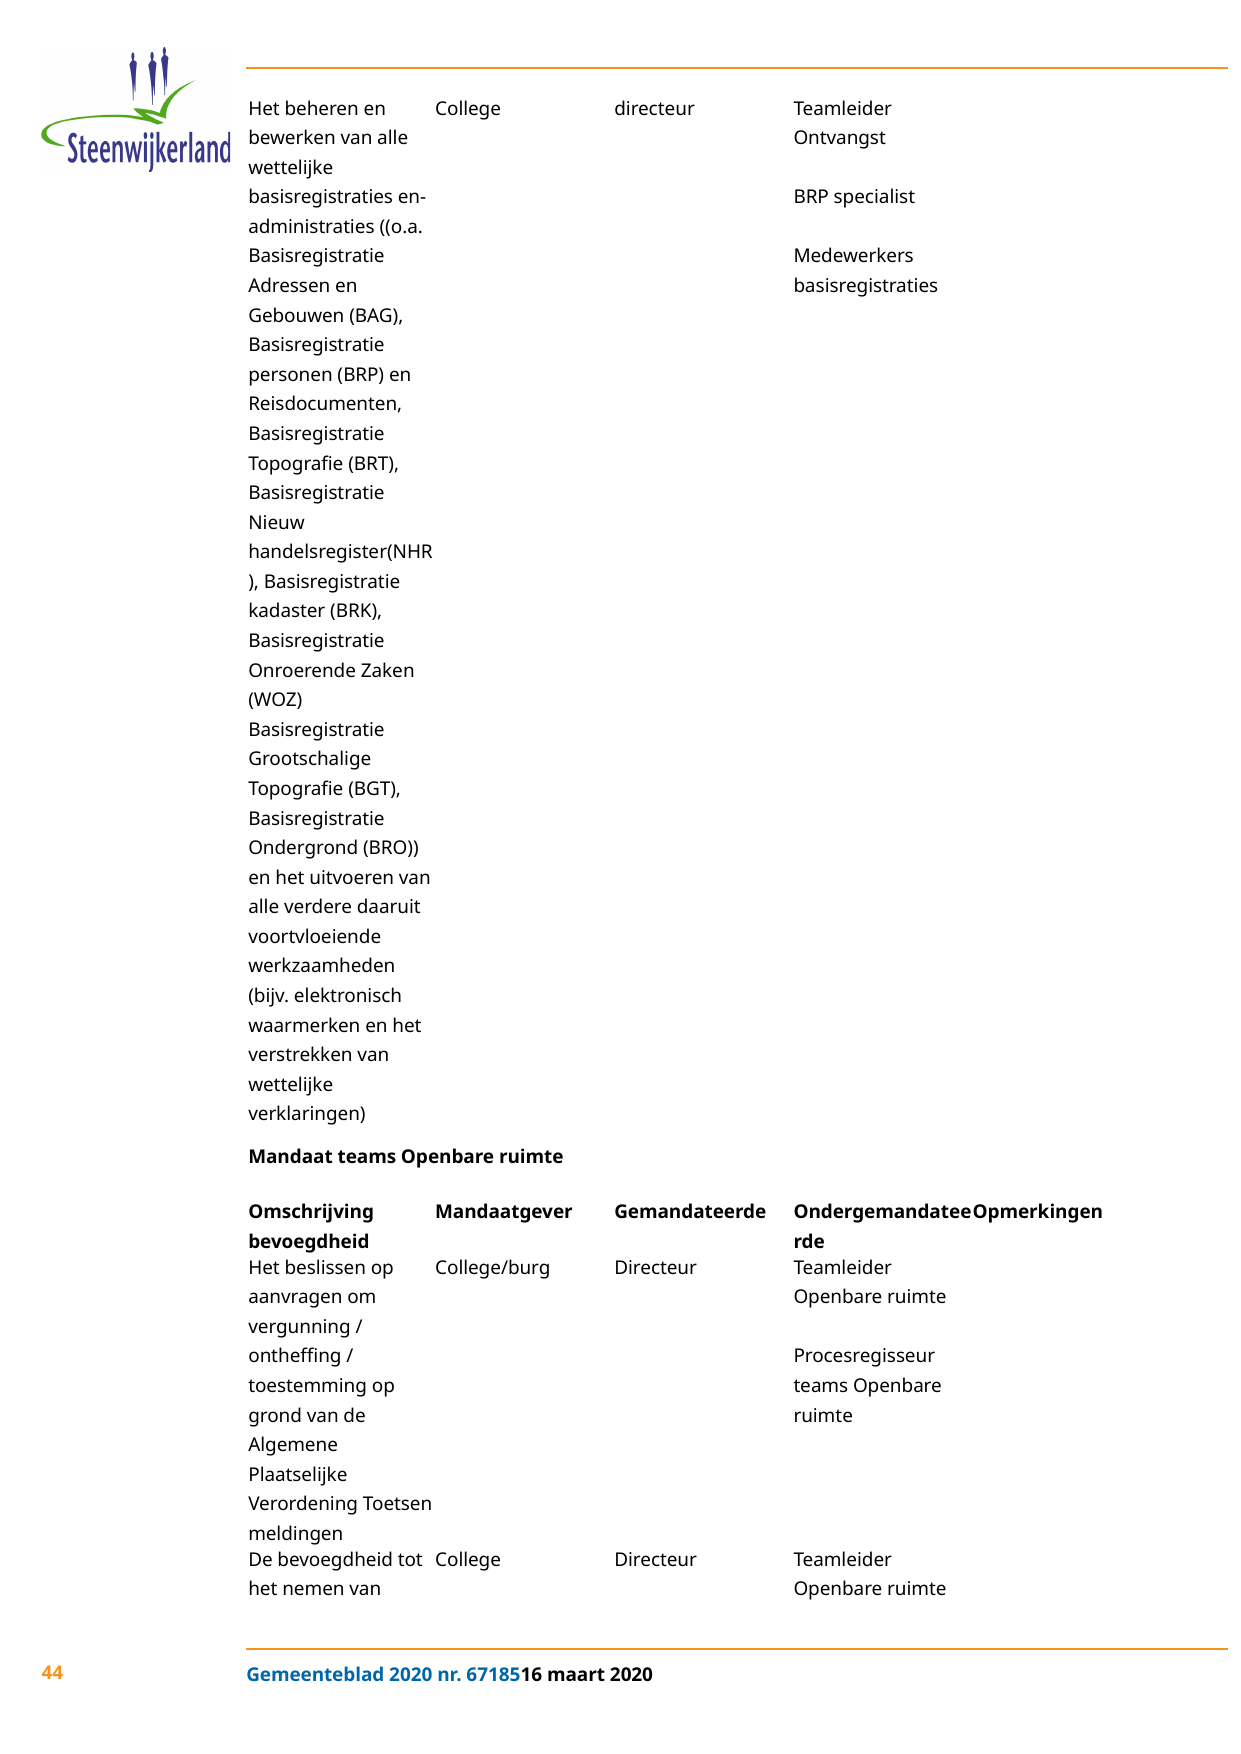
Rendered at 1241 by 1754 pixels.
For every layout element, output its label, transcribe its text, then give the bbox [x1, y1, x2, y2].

table_cell Teamleider Openbare ruimte [793, 1546, 972, 1601]
table_cell De bevoegdheid tot het nemen van [248, 1546, 435, 1601]
table_cell Teamleider Ontvangst BRP specialist Medewerkers basisregistraties [793, 95, 972, 1126]
table_cell [973, 1546, 1152, 1601]
table_cell Directeur [614, 1254, 793, 1546]
table_cell Het beheren en bewerken van alle wettelijke basisregistraties en- administraties ((o.a. Basisregistratie Adressen en Gebouwen (BAG), Basisregistratie personen (BRP) en Reisdocumenten, Basisregistratie Topografie (BRT), Basisregistratie Nieuw handelsregister(NHR), Basisregistratie kadaster (BRK), Basisregistratie Onroerende Zaken (WOZ) Basisregistratie Grootschalige Topografie (BGT), Basisregistratie Ondergrond (BRO)) en het uitvoeren van alle verdere daaruit voortvloeiende werkzaamheden (bijv. elektronisch waarmerken en het verstrekken van wettelijke verklaringen) [248, 95, 435, 1126]
table_cell College [435, 95, 614, 1126]
text Mandaat teams Openbare ruimte [248, 1143, 1152, 1169]
table_header Mandaatgever [435, 1199, 614, 1254]
table_cell [973, 95, 1152, 1126]
table_cell Het beslissen op aanvragen om vergunning / ontheffing / toestemming op grond van de Algemene Plaatselijke Verordening Toetsen meldingen [248, 1254, 435, 1546]
table_header Gemandateerde [614, 1199, 793, 1254]
table_cell College [435, 1546, 614, 1601]
table_header Ondergemandateerde [793, 1199, 972, 1254]
table_cell directeur [614, 95, 793, 1126]
table_cell Teamleider Openbare ruimte Procesregisseur teams Openbare ruimte [793, 1254, 972, 1546]
table_cell Directeur [614, 1546, 793, 1601]
table_header Opmerkingen [973, 1199, 1152, 1254]
table_cell College/burg [435, 1254, 614, 1546]
table_header Omschrijving bevoegdheid [248, 1199, 435, 1254]
table_cell [973, 1254, 1152, 1546]
picture [41, 47, 231, 172]
